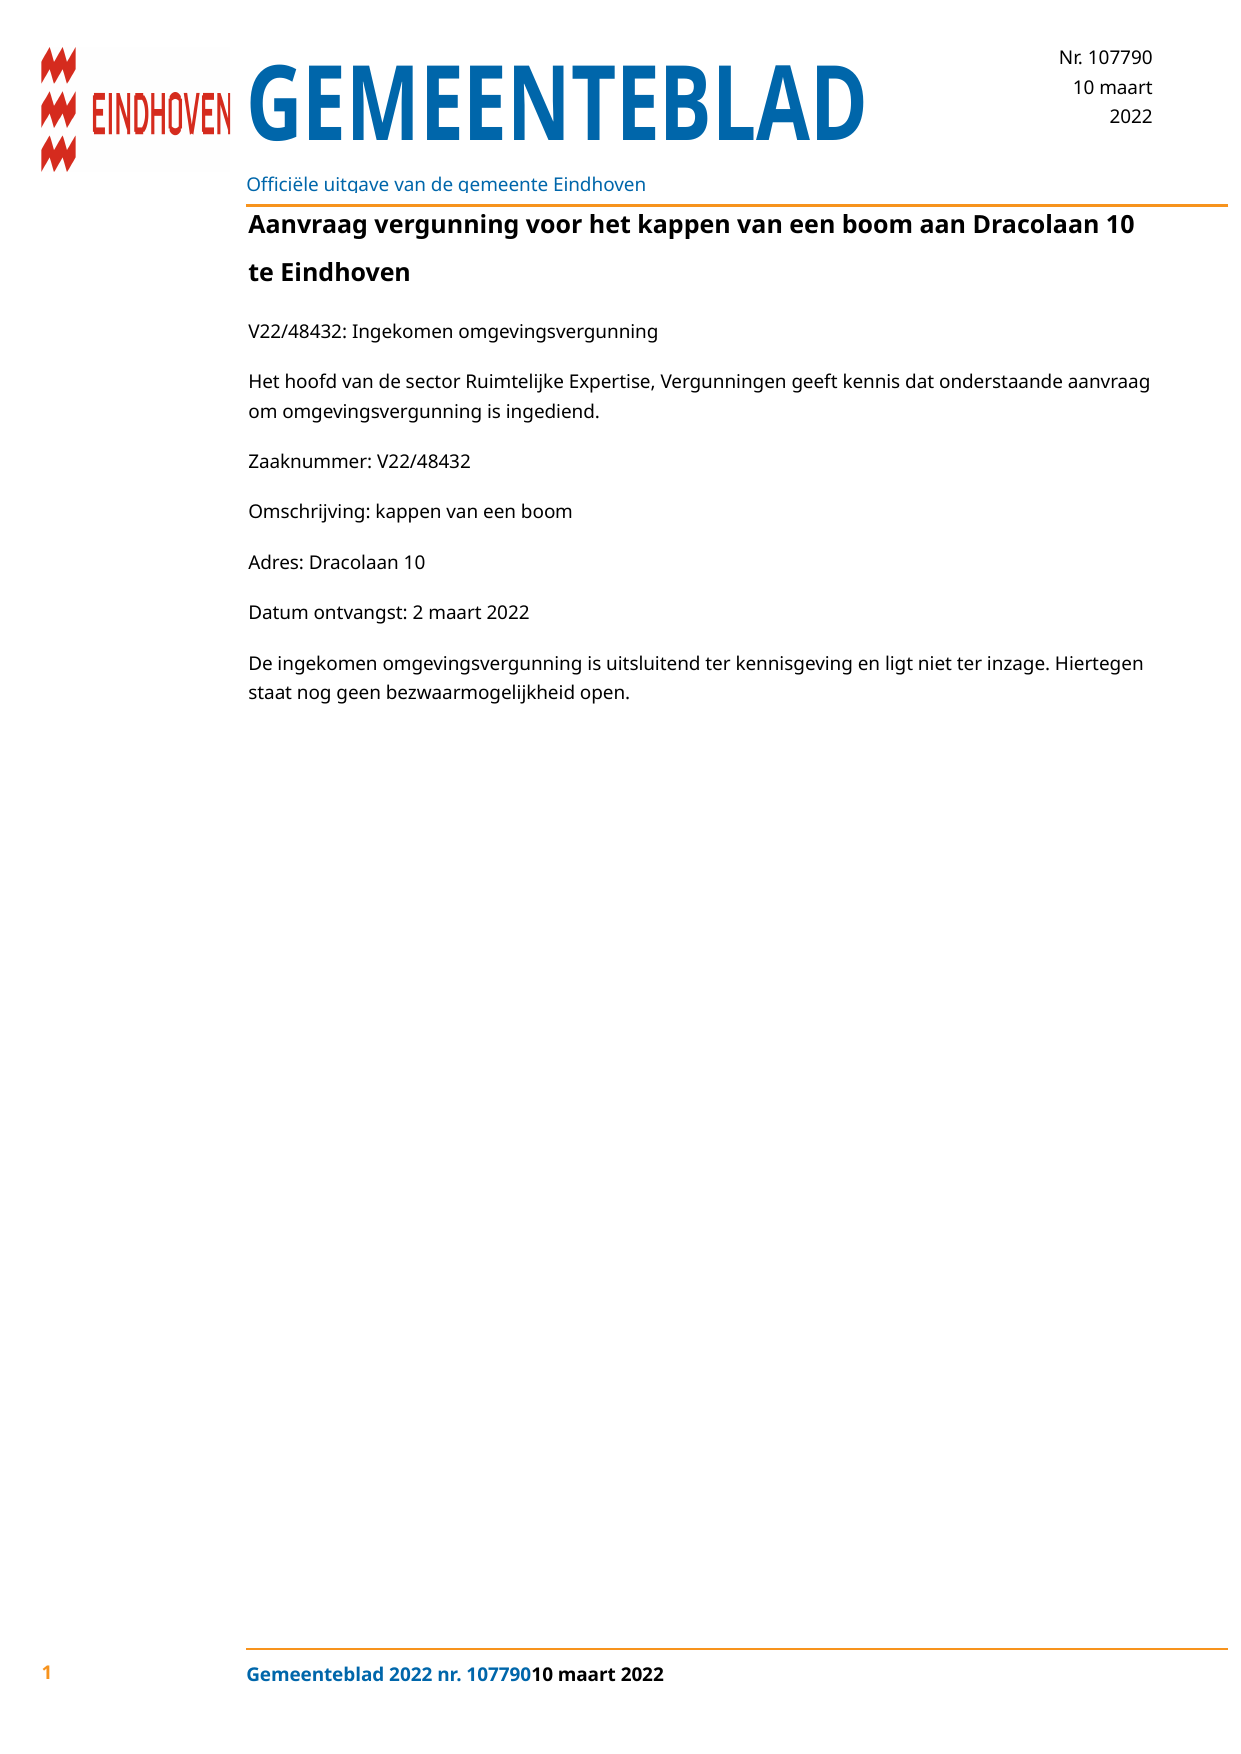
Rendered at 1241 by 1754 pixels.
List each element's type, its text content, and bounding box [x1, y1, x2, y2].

text Aanvraag vergunning voor het kappen van een boom aan Dracolaan 10 te Eindhoven [248, 207, 1152, 288]
text Datum ontvangst: 2 maart 2022 [248, 599, 1152, 625]
text Omschrijving: kappen van een boom [248, 499, 1152, 524]
text Zaaknummer: V22/48432 [248, 448, 1152, 474]
text De ingekomen omgevingsvergunning is uitsluitend ter kennisgeving en ligt niet ter inzage. Hiertegen staat nog geen bezwaarmogelijkheid open. [248, 650, 1152, 705]
text Het hoofd van de sector Ruimtelijke Expertise, Vergunningen geeft kennis dat onderstaande aanvraag om omgevingsvergunning is ingediend. [248, 368, 1152, 424]
text V22/48432: Ingekomen omgevingsvergunning [248, 318, 1152, 344]
text Adres: Dracolaan 10 [248, 549, 1152, 575]
picture [41, 47, 231, 172]
